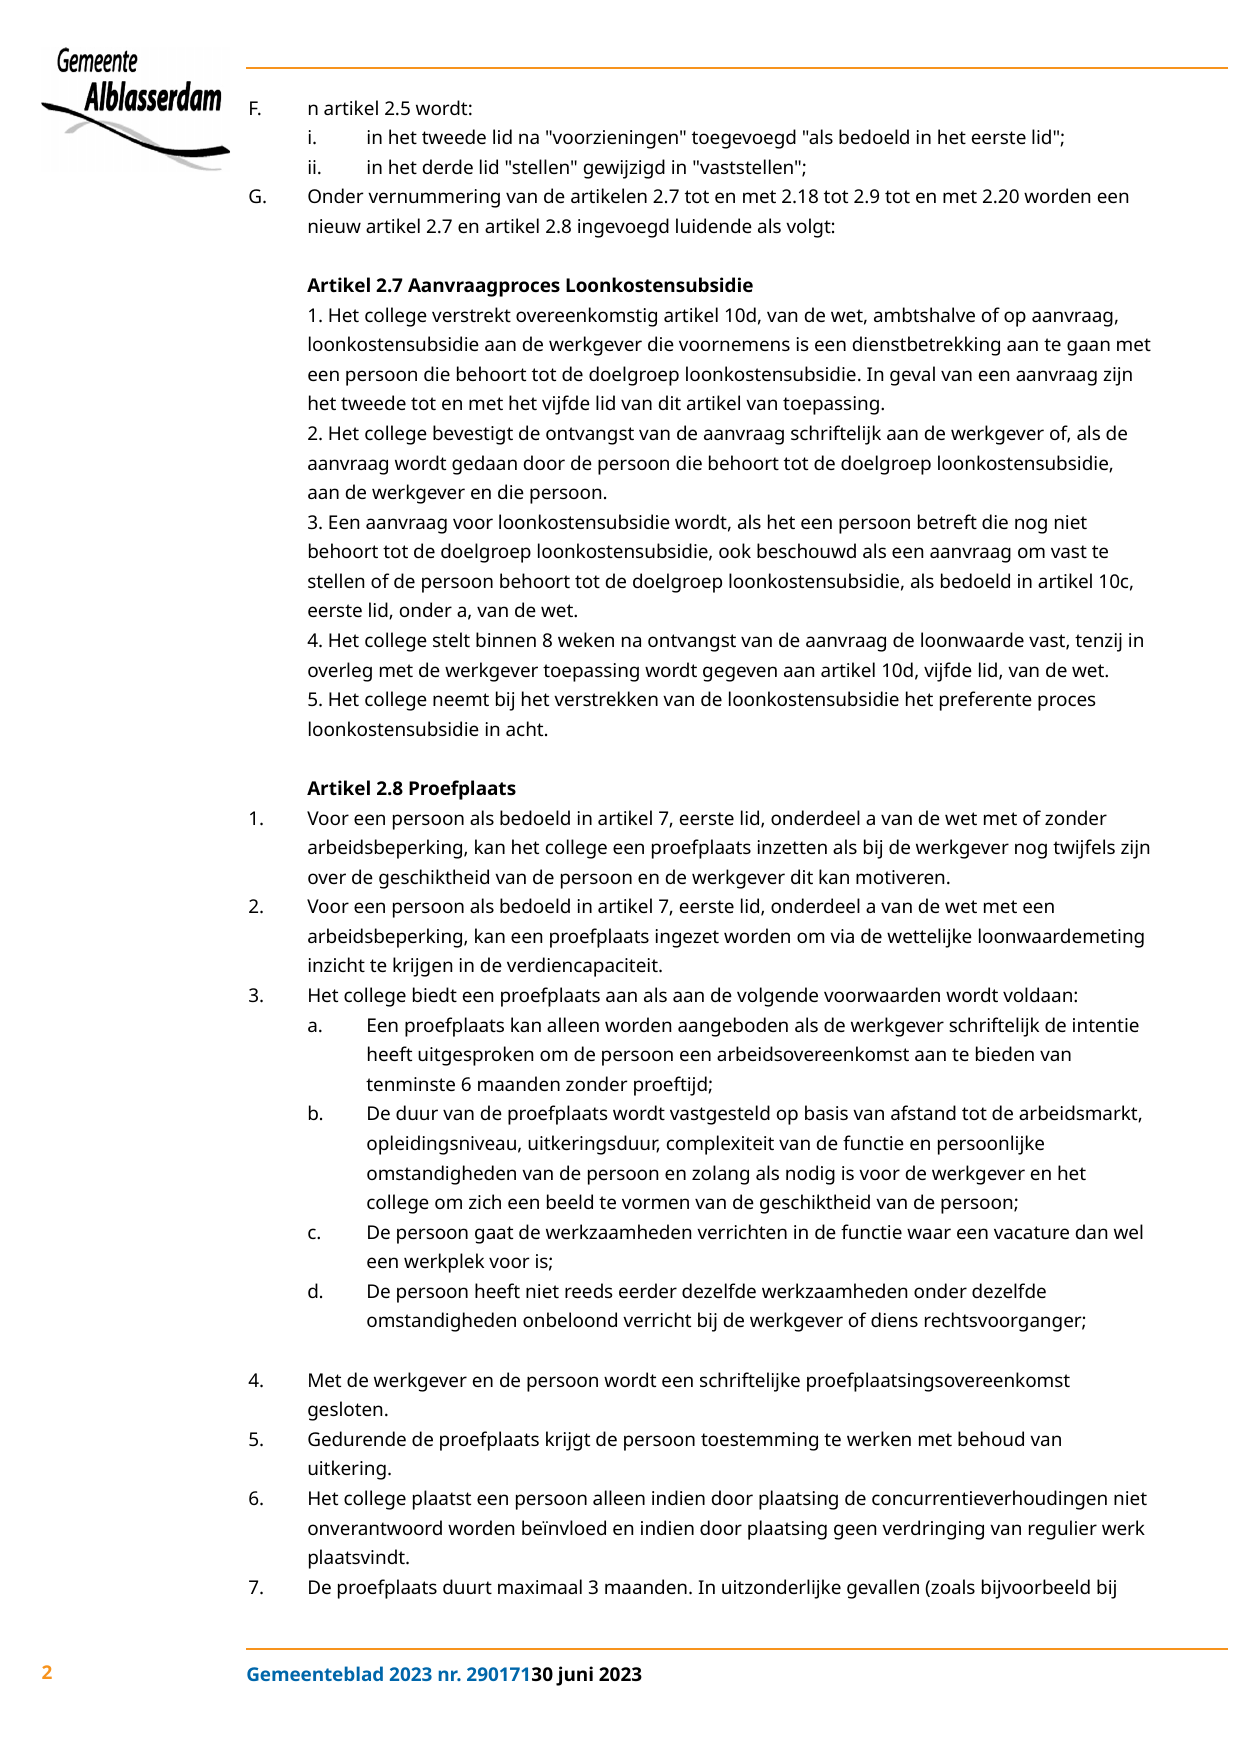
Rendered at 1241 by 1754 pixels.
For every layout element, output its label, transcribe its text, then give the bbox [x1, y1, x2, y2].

list Onder vernummering van de artikelen 2.7 tot en met 2.18 tot 2.9 tot en met 2.20 worden een nieuw artikel 2.7 en artikel 2.8 ingevoegd luidende als volgt: [248, 183, 1152, 239]
list Gedurende de proefplaats krijgt de persoon toestemming te werken met behoud van uitkering. [248, 1426, 1152, 1481]
list Met de werkgever en de persoon wordt een schriftelijke proefplaatsingsovereenkomst gesloten. [248, 1367, 1152, 1422]
list De duur van de proefplaats wordt vastgesteld op basis van afstand tot de arbeidsmarkt, opleidingsniveau, uitkeringsduur, complexiteit van de functie en persoonlijke omstandigheden van de persoon en zolang als nodig is voor de werkgever en het college om zich een beeld te vormen van de geschiktheid van de persoon; [307, 1101, 1152, 1215]
list n artikel 2.5 wordt: [248, 95, 1152, 121]
list Artikel 2.7 Aanvraagproces Loonkostensubsidie [248, 272, 1152, 298]
list 4. Het college stelt binnen 8 weken na ontvangst van de aanvraag de loonwaarde vast, tenzij in overleg met de werkgever toepassing wordt gegeven aan artikel 10d, vijfde lid, van de wet. [248, 627, 1152, 683]
list in het tweede lid na "voorzieningen" toegevoegd "als bedoeld in het eerste lid"; [307, 124, 1152, 150]
list Een proefplaats kan alleen worden aangeboden als de werkgever schriftelijk de intentie heeft uitgesproken om de persoon een arbeidsovereenkomst aan te bieden van tenminste 6 maanden zonder proeftijd; [307, 1012, 1152, 1097]
picture [41, 47, 231, 172]
list Voor een persoon als bedoeld in artikel 7, eerste lid, onderdeel a van de wet met een arbeidsbeperking, kan een proefplaats ingezet worden om via de wettelijke loonwaardemeting inzicht te krijgen in de verdiencapaciteit. [248, 893, 1152, 978]
list 5. Het college neemt bij het verstrekken van de loonkostensubsidie het preferente proces loonkostensubsidie in acht. [248, 686, 1152, 742]
list 3. Een aanvraag voor loonkostensubsidie wordt, als het een persoon betreft die nog niet behoort tot de doelgroep loonkostensubsidie, ook beschouwd als een aanvraag om vast te stellen of de persoon behoort tot de doelgroep loonkostensubsidie, als bedoeld in artikel 10c, eerste lid, onder a, van de wet. [248, 509, 1152, 623]
list De persoon gaat de werkzaamheden verrichten in de functie waar een vacature dan wel een werkplek voor is; [307, 1219, 1152, 1274]
list Voor een persoon als bedoeld in artikel 7, eerste lid, onderdeel a van de wet met of zonder arbeidsbeperking, kan het college een proefplaats inzetten als bij de werkgever nog twijfels zijn over de geschiktheid van de persoon en de werkgever dit kan motiveren. [248, 805, 1152, 890]
list Het college biedt een proefplaats aan als aan de volgende voorwaarden wordt voldaan: [248, 982, 1152, 1008]
list Artikel 2.8 Proefplaats [248, 775, 1152, 801]
list in het derde lid "stellen" gewijzigd in "vaststellen"; [307, 154, 1152, 180]
list De proefplaats duurt maximaal 3 maanden. In uitzonderlijke gevallen (zoals bijvoorbeeld bij [248, 1574, 1152, 1600]
list 1. Het college verstrekt overeenkomstig artikel 10d, van de wet, ambtshalve of op aanvraag, loonkostensubsidie aan de werkgever die voornemens is een dienstbetrekking aan te gaan met een persoon die behoort tot de doelgroep loonkostensubsidie. In geval van een aanvraag zijn het tweede tot en met het vijfde lid van dit artikel van toepassing. [248, 302, 1152, 416]
list Het college plaatst een persoon alleen indien door plaatsing de concurrentieverhoudingen niet onverantwoord worden beïnvloed en indien door plaatsing geen verdringing van regulier werk plaatsvindt. [248, 1485, 1152, 1570]
list 2. Het college bevestigt de ontvangst van de aanvraag schriftelijk aan de werkgever of, als de aanvraag wordt gedaan door de persoon die behoort tot de doelgroep loonkostensubsidie, aan de werkgever en die persoon. [248, 420, 1152, 505]
list De persoon heeft niet reeds eerder dezelfde werkzaamheden onder dezelfde omstandigheden onbeloond verricht bij de werkgever of diens rechtsvoorganger; [307, 1278, 1152, 1333]
